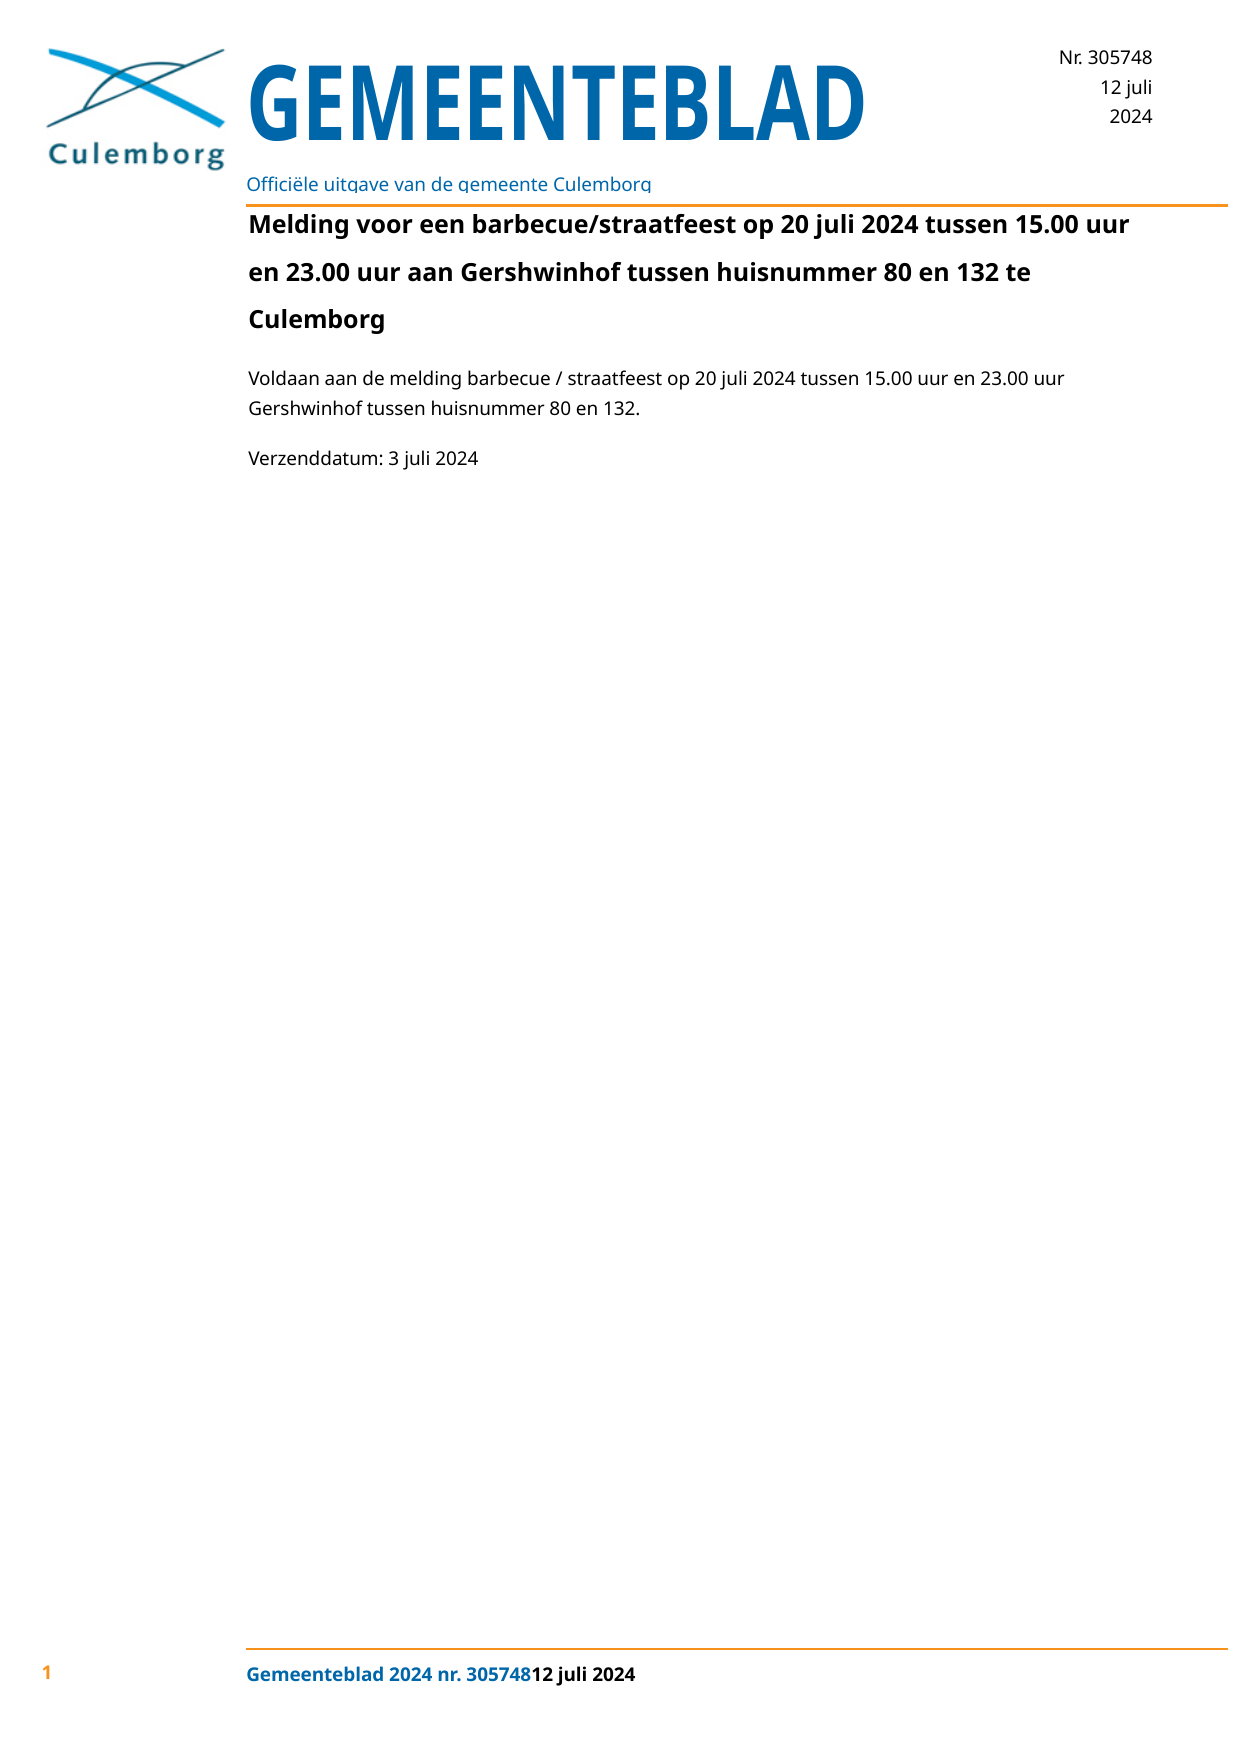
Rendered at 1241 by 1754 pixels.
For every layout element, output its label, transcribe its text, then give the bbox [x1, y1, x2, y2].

text Verzenddatum: 3 juli 2024 [248, 446, 1152, 471]
text Melding voor een barbecue/straatfeest op 20 juli 2024 tussen 15.00 uur en 23.00 uur aan Gershwinhof tussen huisnummer 80 en 132 te Culemborg [248, 207, 1152, 336]
text Voldaan aan de melding barbecue / straatfeest op 20 juli 2024 tussen 15.00 uur en 23.00 uur Gershwinhof tussen huisnummer 80 en 132. [248, 366, 1152, 421]
picture [41, 47, 231, 172]
